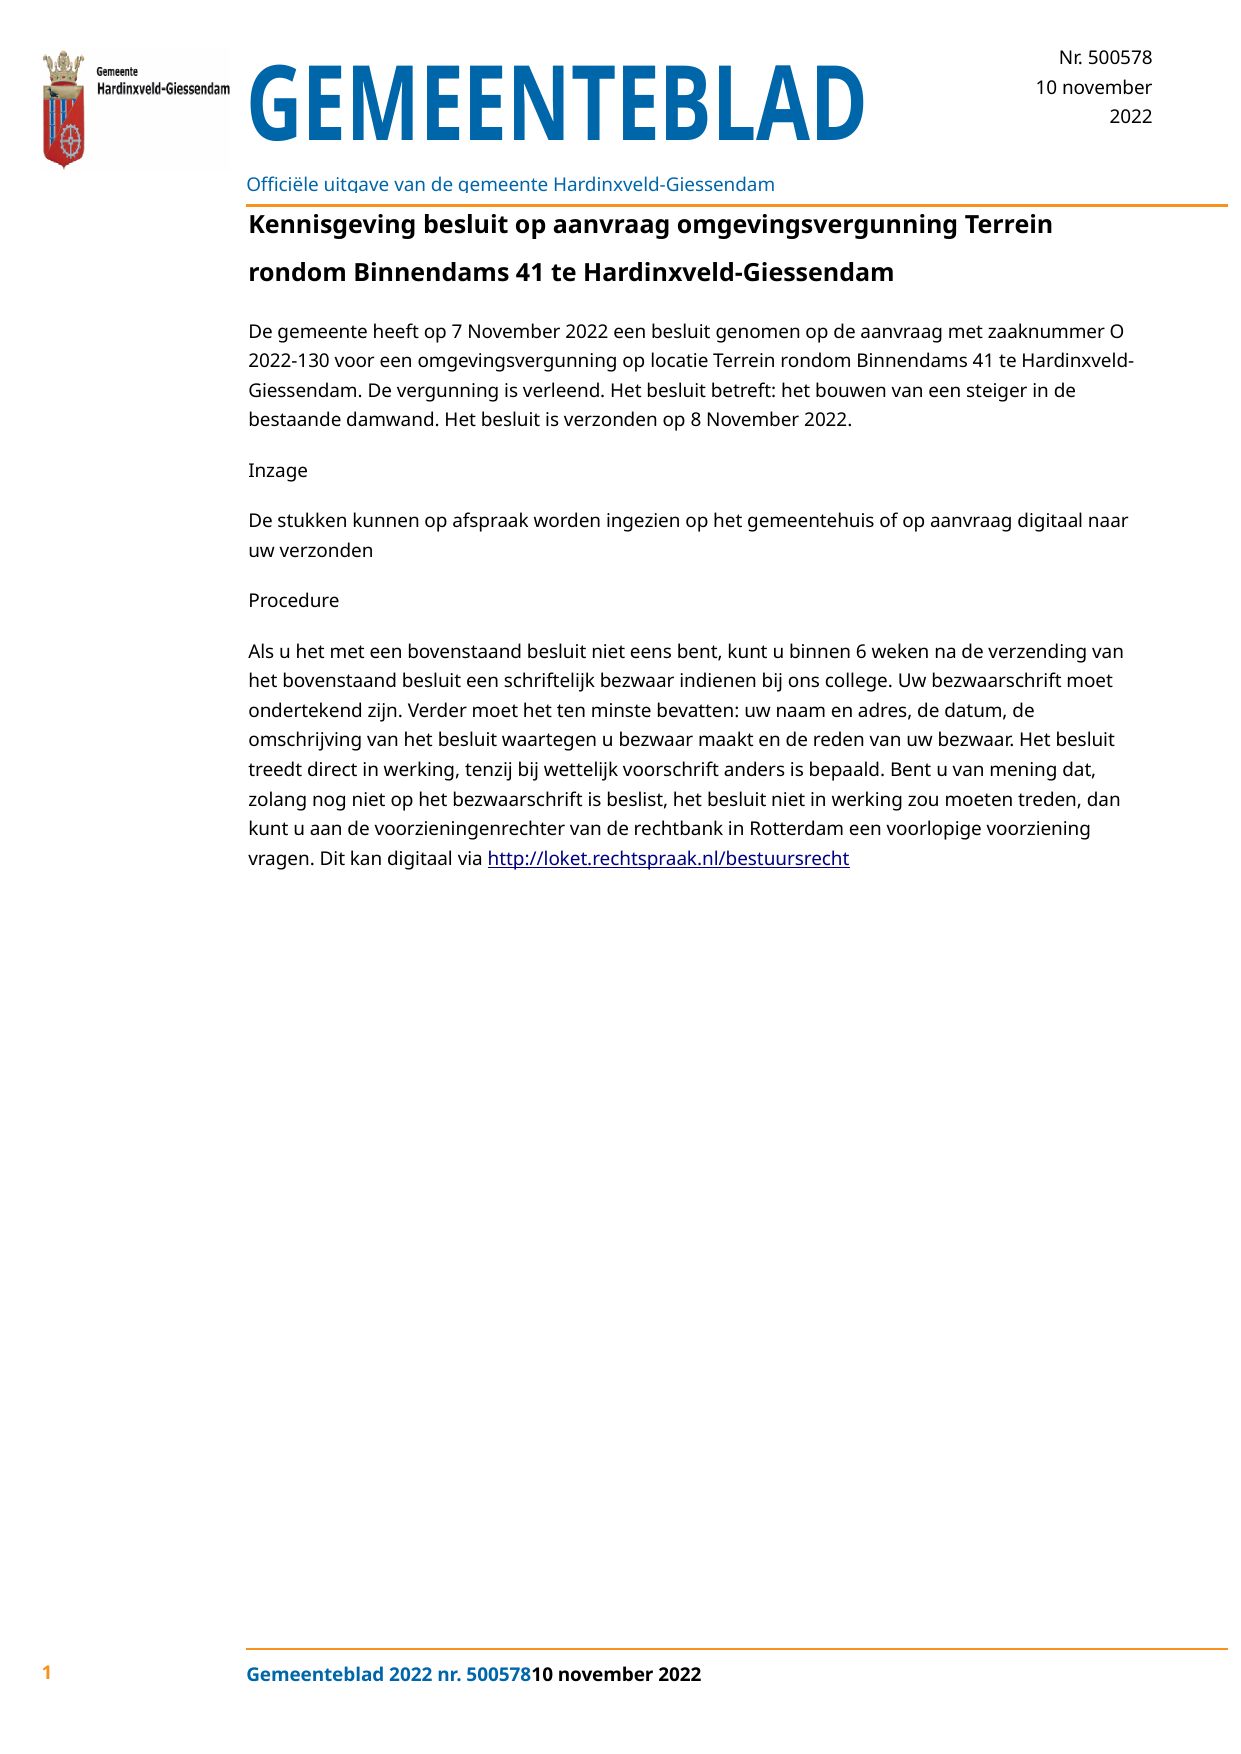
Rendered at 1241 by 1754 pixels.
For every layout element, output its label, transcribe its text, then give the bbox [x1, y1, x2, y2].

picture [41, 47, 231, 172]
text Inzage [248, 457, 1152, 483]
text Procedure [248, 587, 1152, 613]
text Kennisgeving besluit op aanvraag omgevingsvergunning Terrein rondom Binnendams 41 te Hardinxveld-Giessendam [248, 207, 1152, 288]
text Als u het met een bovenstaand besluit niet eens bent, kunt u binnen 6 weken na de verzending van het bovenstaand besluit een schriftelijk bezwaar indienen bij ons college. Uw bezwaarschrift moet ondertekend zijn. Verder moet het ten minste bevatten: uw naam en adres, de datum, de omschrijving van het besluit waartegen u bezwaar maakt en de reden van uw bezwaar. Het besluit treedt direct in werking, tenzij bij wettelijk voorschrift anders is bepaald. Bent u van mening dat, zolang nog niet op het bezwaarschrift is beslist, het besluit niet in werking zou moeten treden, dan kunt u aan de voorzieningenrechter van de rechtbank in Rotterdam een voorlopige voorziening vragen. Dit kan digitaal via http://loket.rechtspraak.nl/bestuursrecht [248, 638, 1152, 871]
text De gemeente heeft op 7 November 2022 een besluit genomen op de aanvraag met zaaknummer O 2022-130 voor een omgevingsvergunning op locatie Terrein rondom Binnendams 41 te Hardinxveld-Giessendam. De vergunning is verleend. Het besluit betreft: het bouwen van een steiger in de bestaande damwand. Het besluit is verzonden op 8 November 2022. [248, 318, 1152, 432]
text De stukken kunnen op afspraak worden ingezien op het gemeentehuis of op aanvraag digitaal naar uw verzonden [248, 507, 1152, 563]
